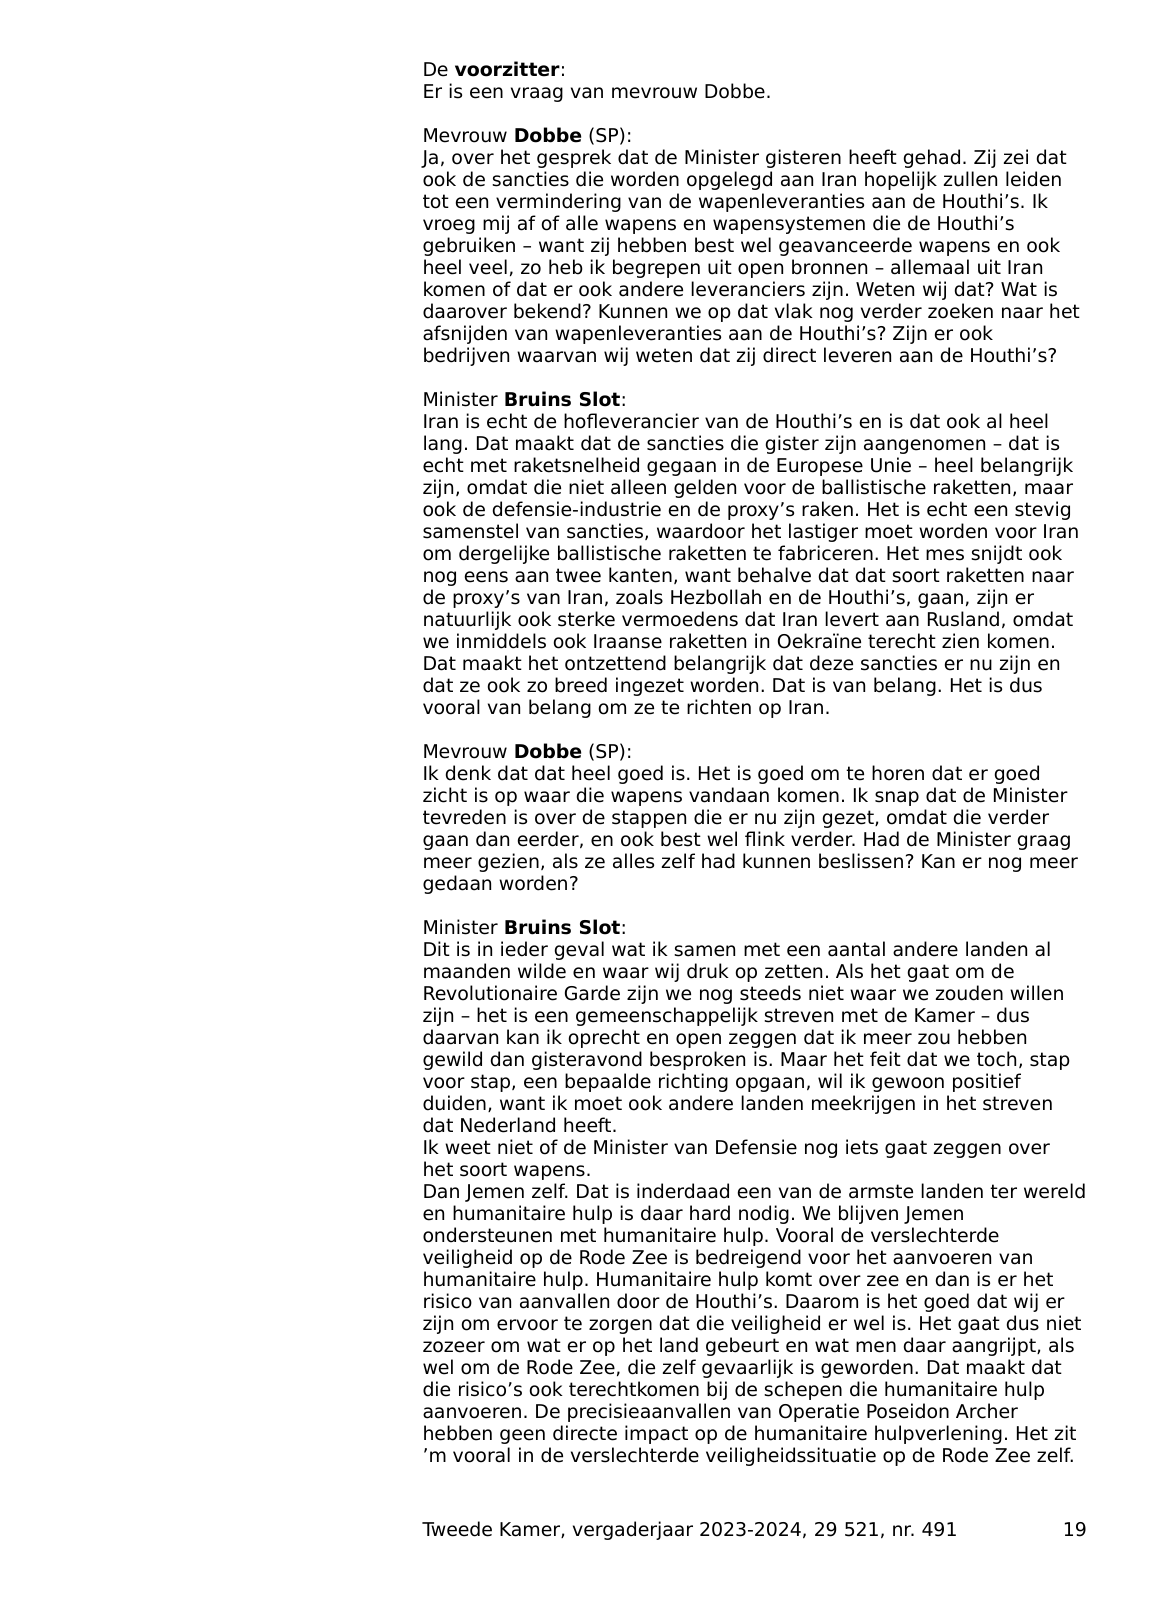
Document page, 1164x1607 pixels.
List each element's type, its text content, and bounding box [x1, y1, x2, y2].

text Er is een vraag van mevrouw Dobbe. [422, 81, 1087, 103]
text Iran is echt de hofleverancier van de Houthi’s en is dat ook al heel lang. Dat maakt dat de sancties die gister zijn aangenomen – dat is echt met raketsnelheid gegaan in de Europese Unie – heel belangrijk zijn, omdat die niet alleen gelden voor de ballistische raketten, maar ook de defensie-industrie en de proxy’s raken. Het is echt een stevig samenstel van sancties, waardoor het lastiger moet worden voor Iran om dergelijke ballistische raketten te fabriceren. Het mes snijdt ook nog eens aan twee kanten, want behalve dat dat soort raketten naar de proxy’s van Iran, zoals Hezbollah en de Houthi’s, gaan, zijn er natuurlijk ook sterke vermoedens dat Iran levert aan Rusland, omdat we inmiddels ook Iraanse raketten in Oekraïne terecht zien komen. Dat maakt het ontzettend belangrijk dat deze sancties er nu zijn en dat ze ook zo breed ingezet worden. Dat is van belang. Het is dus vooral van belang om ze te richten op Iran. [422, 411, 1087, 719]
text Mevrouw Dobbe (SP): [422, 741, 1087, 763]
text Ik weet niet of de Minister van Defensie nog iets gaat zeggen over het soort wapens. [422, 1137, 1087, 1181]
text Minister Bruins Slot: [422, 917, 1087, 939]
text Ik denk dat dat heel goed is. Het is goed om te horen dat er goed zicht is op waar die wapens vandaan komen. Ik snap dat de Minister tevreden is over de stappen die er nu zijn gezet, omdat die verder gaan dan eerder, en ook best wel flink verder. Had de Minister graag meer gezien, als ze alles zelf had kunnen beslissen? Kan er nog meer gedaan worden? [422, 763, 1087, 895]
text Mevrouw Dobbe (SP): [422, 125, 1087, 147]
text De voorzitter: [422, 59, 1087, 81]
text Ja, over het gesprek dat de Minister gisteren heeft gehad. Zij zei dat ook de sancties die worden opgelegd aan Iran hopelijk zullen leiden tot een vermindering van de wapenleveranties aan de Houthi’s. Ik vroeg mij af of alle wapens en wapensystemen die de Houthi’s gebruiken – want zij hebben best wel geavanceerde wapens en ook heel veel, zo heb ik begrepen uit open bronnen – allemaal uit Iran komen of dat er ook andere leveranciers zijn. Weten wij dat? Wat is daarover bekend? Kunnen we op dat vlak nog verder zoeken naar het afsnijden van wapenleveranties aan de Houthi’s? Zijn er ook bedrijven waarvan wij weten dat zij direct leveren aan de Houthi’s? [422, 147, 1087, 367]
text Dan Jemen zelf. Dat is inderdaad een van de armste landen ter wereld en humanitaire hulp is daar hard nodig. We blijven Jemen ondersteunen met humanitaire hulp. Vooral de verslechterde veiligheid op de Rode Zee is bedreigend voor het aanvoeren van humanitaire hulp. Humanitaire hulp komt over zee en dan is er het risico van aanvallen door de Houthi’s. Daarom is het goed dat wij er zijn om ervoor te zorgen dat die veiligheid er wel is. Het gaat dus niet zozeer om wat er op het land gebeurt en wat men daar aangrijpt, als wel om de Rode Zee, die zelf gevaarlijk is geworden. Dat maakt dat die risico’s ook terechtkomen bij de schepen die humanitaire hulp aanvoeren. De precisieaanvallen van Operatie Poseidon Archer hebben geen directe impact op de humanitaire hulpverlening. Het zit ’m vooral in de verslechterde veiligheidssituatie op de Rode Zee zelf. [422, 1181, 1087, 1467]
text Dit is in ieder geval wat ik samen met een aantal andere landen al maanden wilde en waar wij druk op zetten. Als het gaat om de Revolutionaire Garde zijn we nog steeds niet waar we zouden willen zijn – het is een gemeenschappelijk streven met de Kamer – dus daarvan kan ik oprecht en open zeggen dat ik meer zou hebben gewild dan gisteravond besproken is. Maar het feit dat we toch, stap voor stap, een bepaalde richting opgaan, wil ik gewoon positief duiden, want ik moet ook andere landen meekrijgen in het streven dat Nederland heeft. [422, 939, 1087, 1137]
text Minister Bruins Slot: [422, 389, 1087, 411]
